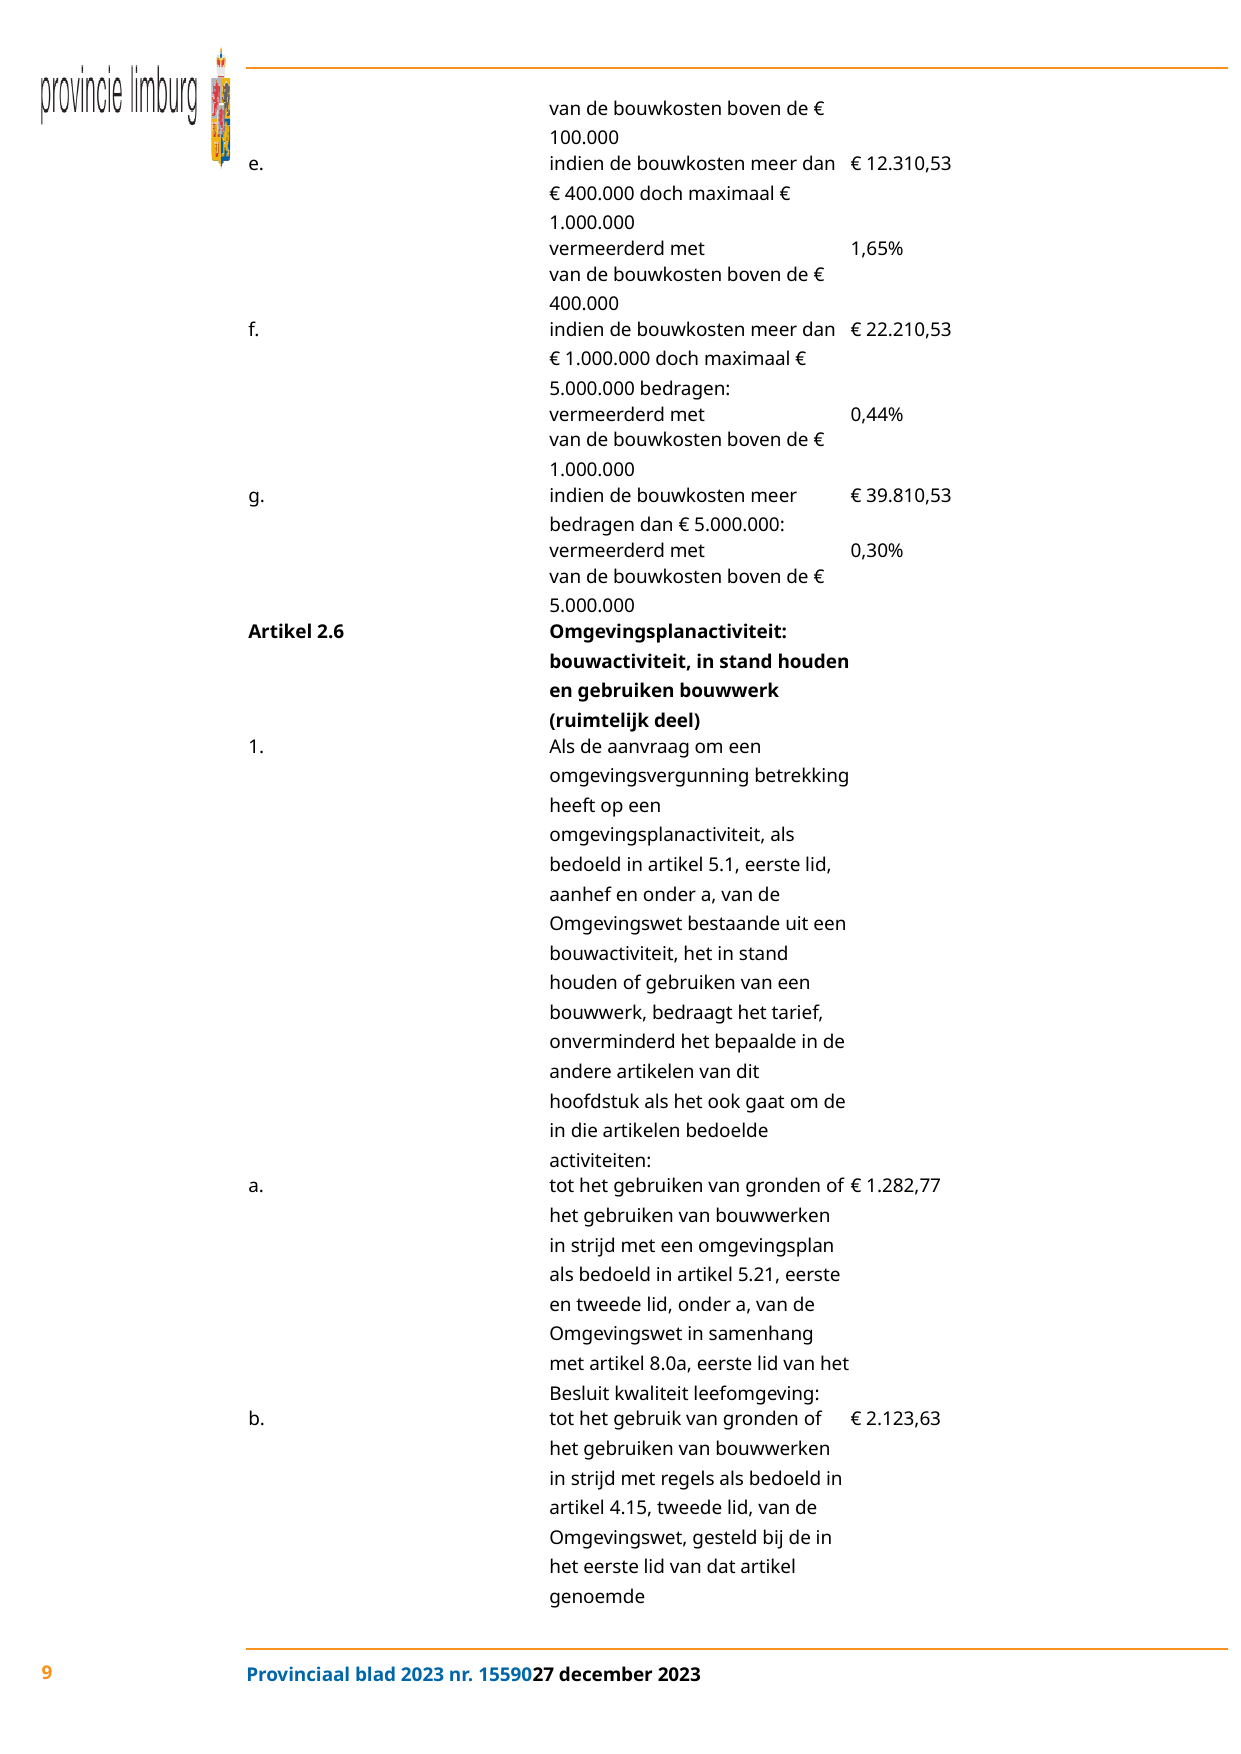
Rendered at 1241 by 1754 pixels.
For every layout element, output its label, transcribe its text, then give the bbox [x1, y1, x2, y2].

table_cell [248, 427, 549, 482]
table_cell vermeerderd met [549, 235, 850, 261]
table_cell [850, 563, 1152, 618]
table_cell 0,30% [850, 537, 1152, 563]
table_cell € 2.123,63 [850, 1406, 1152, 1609]
table_cell van de bouwkosten boven de € 1.000.000 [549, 427, 850, 482]
table_cell € 12.310,53 [850, 150, 1152, 235]
table_cell Artikel 2.6 [248, 618, 549, 733]
table_cell [850, 427, 1152, 482]
table_cell van de bouwkosten boven de € 100.000 [549, 95, 850, 150]
table_cell e. [248, 150, 549, 235]
table_cell indien de bouwkosten meer dan € 400.000 doch maximaal € 1.000.000 [549, 150, 850, 235]
table_cell € 22.210,53 [850, 316, 1152, 401]
table_cell [248, 261, 549, 316]
table_cell van de bouwkosten boven de € 400.000 [549, 261, 850, 316]
table_cell € 1.282,77 [850, 1173, 1152, 1406]
table_cell vermeerderd met [549, 537, 850, 563]
table_cell [248, 537, 549, 563]
table_cell [850, 733, 1152, 1173]
table_cell [850, 261, 1152, 316]
table_cell [248, 401, 549, 427]
table_cell vermeerderd met [549, 401, 850, 427]
table_cell [850, 95, 1152, 150]
table_cell Als de aanvraag om een omgevingsvergunning betrekking heeft op een omgevingsplanactiviteit, als bedoeld in artikel 5.1, eerste lid, aanhef en onder a, van de Omgevingswet bestaande uit een bouwactiviteit, het in stand houden of gebruiken van een bouwwerk, bedraagt het tarief, onverminderd het bepaalde in de andere artikelen van dit hoofdstuk als het ook gaat om de in die artikelen bedoelde activiteiten: [549, 733, 850, 1173]
table_cell [248, 563, 549, 618]
table_cell 0,44% [850, 401, 1152, 427]
table_cell f. [248, 316, 549, 401]
table_cell tot het gebruik van gronden of het gebruiken van bouwwerken in strijd met regels als bedoeld in artikel 4.15, tweede lid, van de Omgevingswet, gesteld bij de in het eerste lid van dat artikel genoemde [549, 1406, 850, 1609]
table_cell tot het gebruiken van gronden of het gebruiken van bouwwerken in strijd met een omgevingsplan als bedoeld in artikel 5.21, eerste en tweede lid, onder a, van de Omgevingswet in samenhang met artikel 8.0a, eerste lid van het Besluit kwaliteit leefomgeving: [549, 1173, 850, 1406]
table_cell € 39.810,53 [850, 482, 1152, 537]
table_cell Omgevingsplanactiviteit: bouwactiviteit, in stand houden en gebruiken bouwwerk (ruimtelijk deel) [549, 618, 850, 733]
table_cell 1,65% [850, 235, 1152, 261]
table_cell [248, 95, 549, 150]
table_cell indien de bouwkosten meer dan € 1.000.000 doch maximaal € 5.000.000 bedragen: [549, 316, 850, 401]
table_cell [850, 618, 1152, 733]
table_cell g. [248, 482, 549, 537]
table_cell indien de bouwkosten meer bedragen dan € 5.000.000: [549, 482, 850, 537]
table_cell van de bouwkosten boven de € 5.000.000 [549, 563, 850, 618]
table_cell b. [248, 1406, 549, 1609]
table_cell 1. [248, 733, 549, 1173]
table_cell a. [248, 1173, 549, 1406]
table_cell [248, 235, 549, 261]
picture [41, 47, 231, 172]
